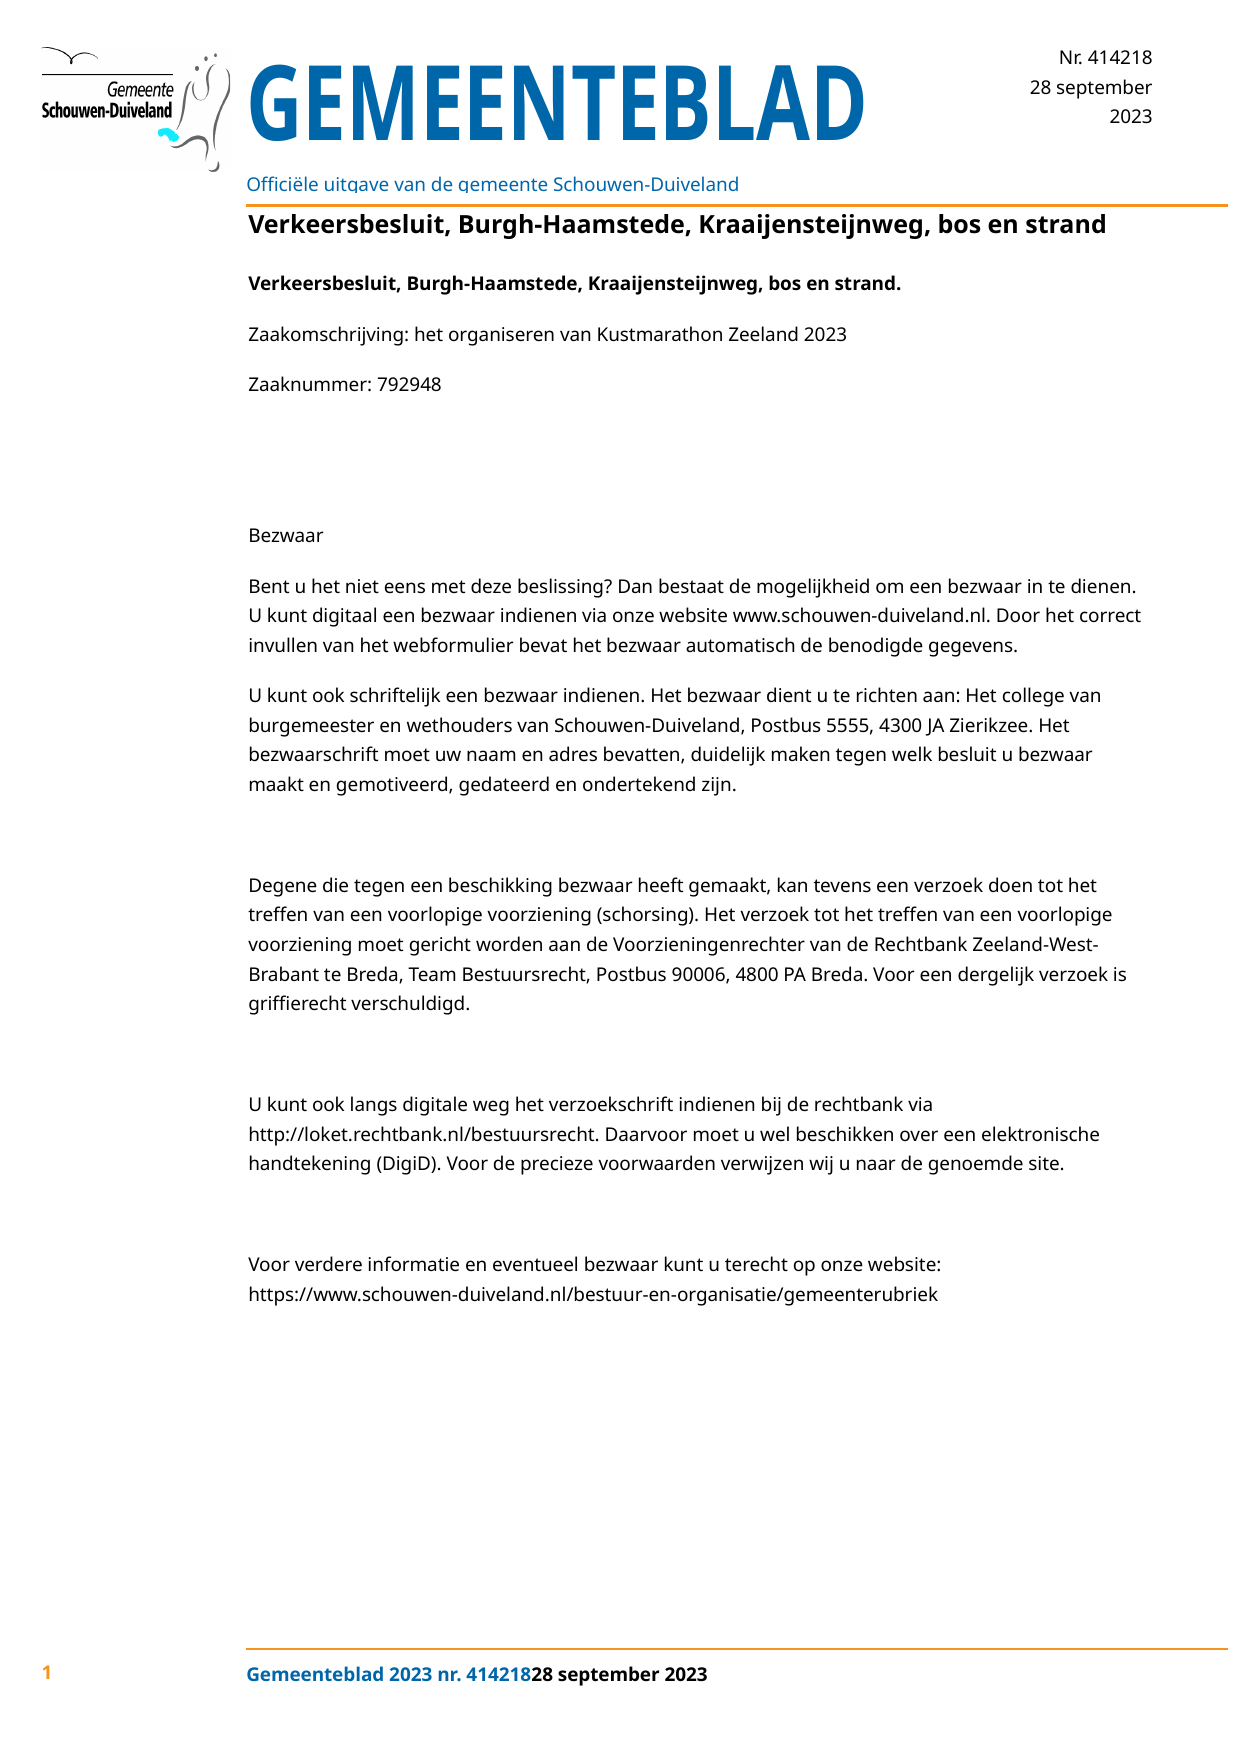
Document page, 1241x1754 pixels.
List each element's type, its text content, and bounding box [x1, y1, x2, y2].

text Bent u het niet eens met deze beslissing? Dan bestaat de mogelijkheid om een bezwaar in te dienen. U kunt digitaal een bezwaar indienen via onze website www.schouwen-duiveland.nl. Door het correct invullen van het webformulier bevat het bezwaar automatisch de benodigde gegevens. [248, 573, 1152, 658]
text U kunt ook schriftelijk een bezwaar indienen. Het bezwaar dient u te richten aan: Het college van burgemeester en wethouders van Schouwen-Duiveland, Postbus 5555, 4300 JA Zierikzee. Het bezwaarschrift moet uw naam en adres bevatten, duidelijk maken tegen welk besluit u bezwaar maakt en gemotiveerd, gedateerd en ondertekend zijn. [248, 682, 1152, 797]
text U kunt ook langs digitale weg het verzoekschrift indienen bij de rechtbank via http://loket.rechtbank.nl/bestuursrecht. Daarvoor moet u wel beschikken over een elektronische handtekening (DigiD). Voor de precieze voorwaarden verwijzen wij u naar de genoemde site. [248, 1091, 1152, 1176]
text Degene die tegen een beschikking bezwaar heeft gemaakt, kan tevens een verzoek doen tot het treffen van een voorlopige voorziening (schorsing). Het verzoek tot het treffen van een voorlopige voorziening moet gericht worden aan de Voorzieningenrechter van de Rechtbank Zeeland-West-Brabant te Breda, Team Bestuursrecht, Postbus 90006, 4800 PA Breda. Voor een dergelijk verzoek is griffierecht verschuldigd. [248, 872, 1152, 1016]
text Verkeersbesluit, Burgh-Haamstede, Kraaijensteijnweg, bos en strand. [248, 270, 1152, 296]
text Bezwaar [248, 522, 1152, 548]
text Verkeersbesluit, Burgh-Haamstede, Kraaijensteijnweg, bos en strand [248, 207, 1152, 241]
text Zaaknummer: 792948 [248, 371, 1152, 397]
text Zaakomschrijving: het organiseren van Kustmarathon Zeeland 2023 [248, 321, 1152, 346]
picture [41, 47, 231, 172]
text Voor verdere informatie en eventueel bezwaar kunt u terecht op onze website: https://www.schouwen-duiveland.nl/bestuur-en-organisatie/gemeenterubriek [248, 1251, 1152, 1306]
